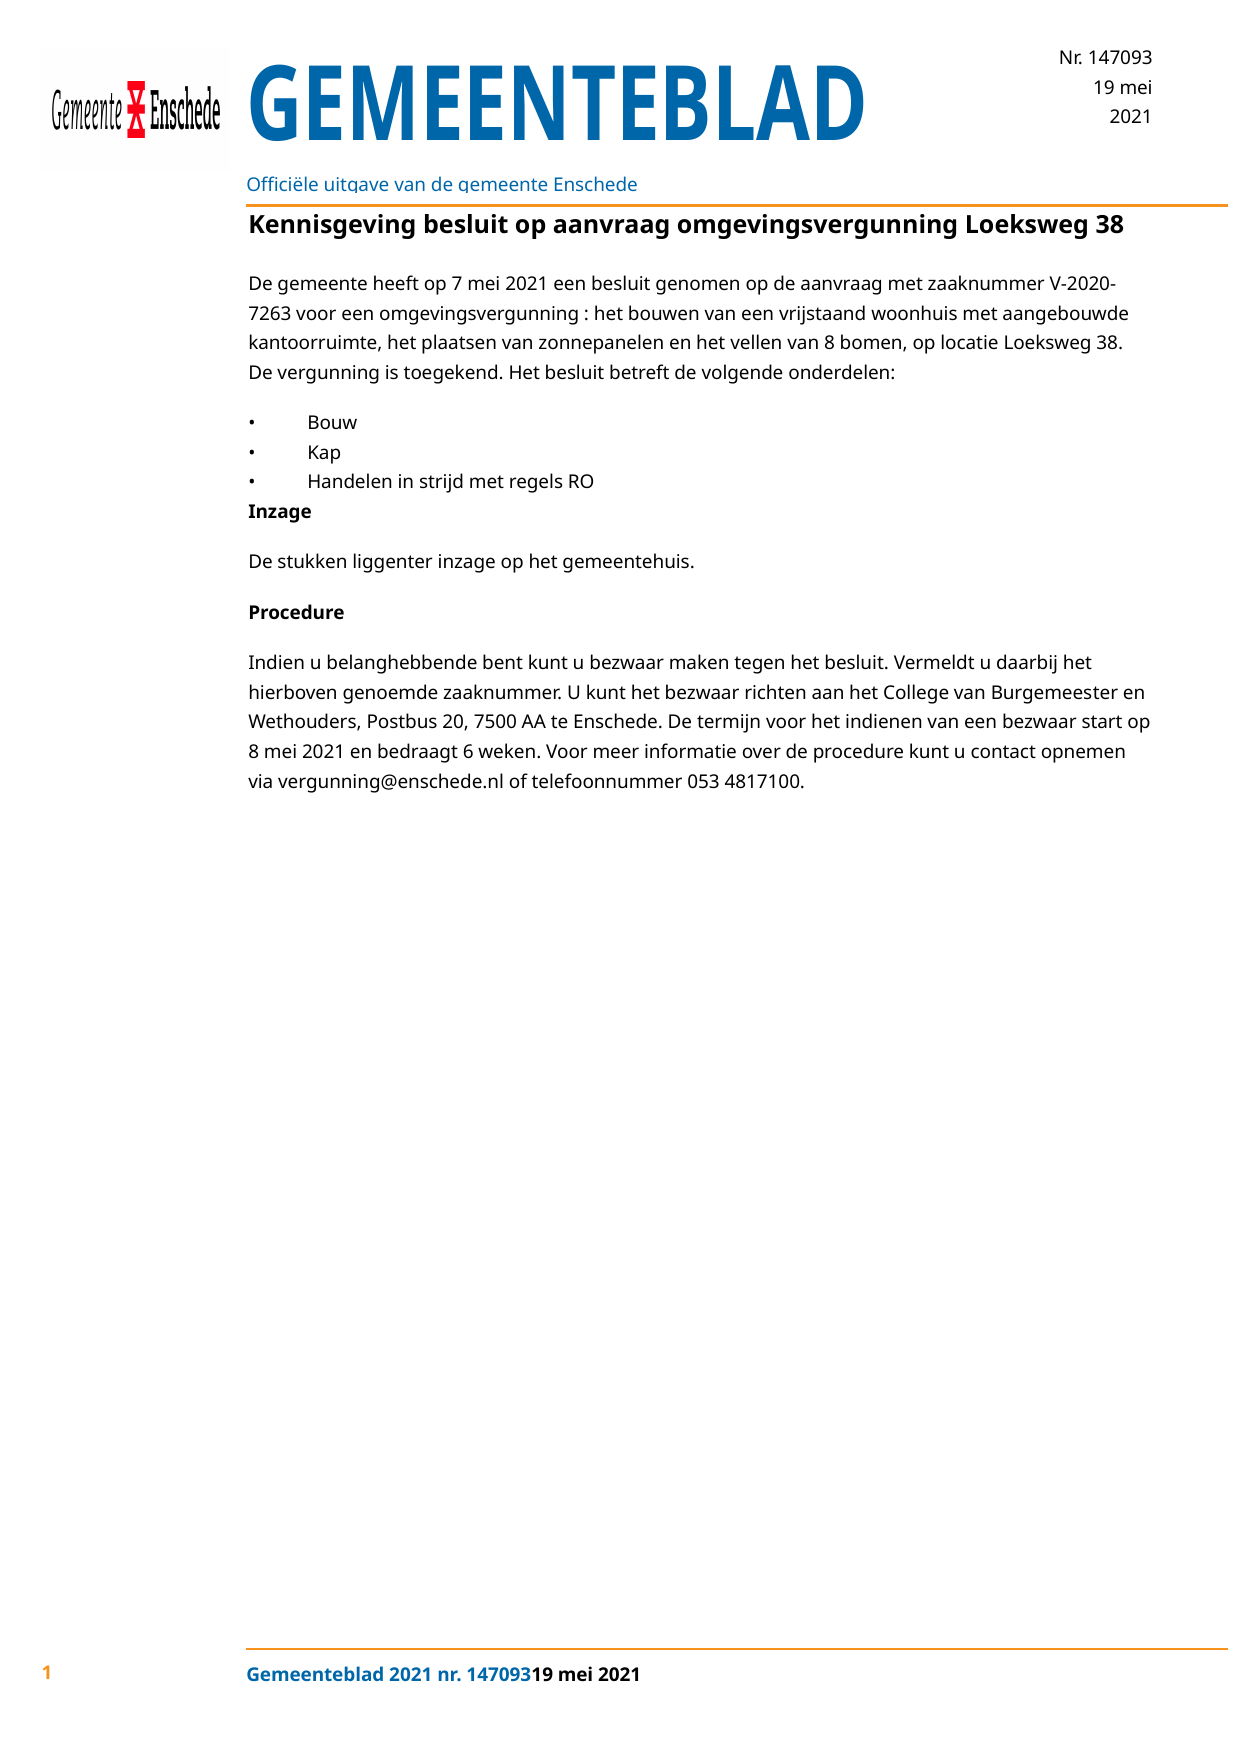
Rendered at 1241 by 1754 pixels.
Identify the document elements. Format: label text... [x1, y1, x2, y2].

list Kap [248, 439, 1152, 465]
text Inzage [248, 498, 1152, 524]
picture [41, 47, 231, 172]
list Bouw [248, 409, 1152, 435]
text Kennisgeving besluit op aanvraag omgevingsvergunning Loeksweg 38 [248, 207, 1152, 241]
text Procedure [248, 599, 1152, 625]
text Indien u belanghebbende bent kunt u bezwaar maken tegen het besluit. Vermeldt u daarbij het hierboven genoemde zaaknummer. U kunt het bezwaar richten aan het College van Burgemees­ter en Wethouders, Postbus 20, 7500 AA te Enschede. De termijn voor het indienen van een bezwaar start op 8 mei 2021 en bedraagt 6 weken. Voor meer informatie over de procedure kunt u contact opnemen via vergunning@enschede.nl of telefoonnummer 053 4817100. [248, 649, 1152, 793]
text De gemeente heeft op 7 mei 2021 een besluit genomen op de aanvraag met zaaknummer V-2020-7263 voor een omgevingsvergunning : het bouwen van een vrijstaand woonhuis met aangebouwde kantoorruimte, het plaatsen van zonnepanelen en het vellen van 8 bomen, op locatie Loeksweg 38. De vergunning is toegekend. Het besluit betreft de volgende onderdelen: [248, 270, 1152, 385]
list Handelen in strijd met regels RO [248, 469, 1152, 494]
text De stukken liggenter inzage op het gemeentehuis. [248, 549, 1152, 574]
